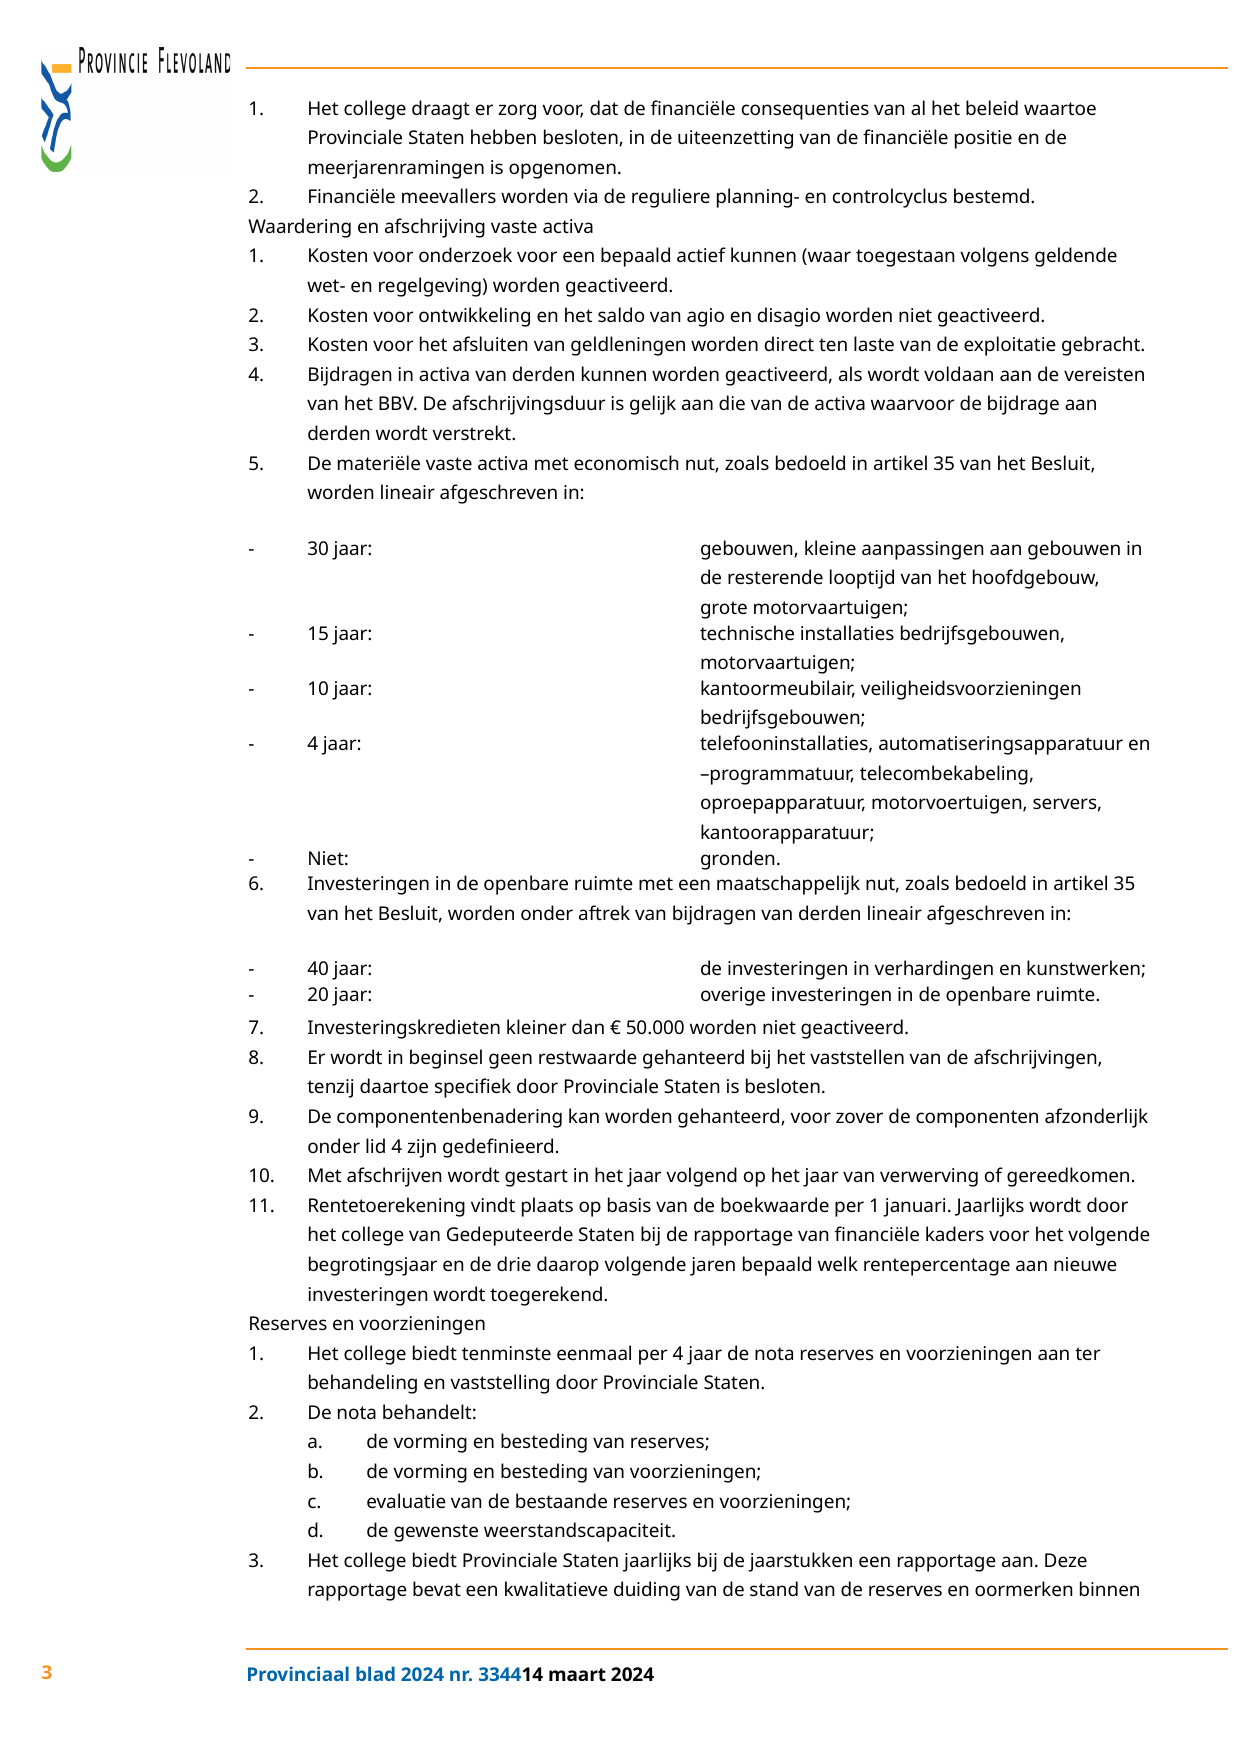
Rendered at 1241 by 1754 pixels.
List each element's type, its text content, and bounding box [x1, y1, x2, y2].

table_cell overige investeringen in de openbare ruimte. [700, 981, 1152, 1007]
list Kosten voor ontwikkeling en het saldo van agio en disagio worden niet geactiveerd. [248, 302, 1152, 328]
table_cell 10 jaar: [248, 675, 700, 730]
list Investeringskredieten kleiner dan € 50.000 worden niet geactiveerd. [248, 1014, 1152, 1040]
list De materiële vaste activa met economisch nut, zoals bedoeld in artikel 35 van het Besluit, worden lineair afgeschreven in: [248, 450, 1152, 505]
list Met afschrijven wordt gestart in het jaar volgend op het jaar van verwerving of gereedkomen. [248, 1162, 1152, 1188]
table_header 40 jaar: [248, 956, 700, 981]
list Het college biedt Provinciale Staten jaarlijks bij de jaarstukken een rapportage aan. Deze rapportage bevat een kwalitatieve duiding van de stand van de reserves en oormerken binnen [248, 1547, 1152, 1602]
list de vorming en besteding van voorzieningen; [307, 1458, 1152, 1484]
table_cell telefooninstallaties, automatiseringsapparatuur en –programmatuur, telecombekabeling, oproepapparatuur, motorvoertuigen, servers, kantoorapparatuur; [700, 730, 1152, 845]
list de gewenste weerstandscapaciteit. [307, 1517, 1152, 1543]
list Bijdragen in activa van derden kunnen worden geactiveerd, als wordt voldaan aan de vereisten van het BBV. De afschrijvingsduur is gelijk aan die van de activa waarvoor de bijdrage aan derden wordt verstrekt. [248, 361, 1152, 446]
table_cell gronden. [700, 845, 1152, 871]
list evaluatie van de bestaande reserves en voorzieningen; [307, 1488, 1152, 1514]
table_cell 20 jaar: [248, 981, 700, 1007]
table_header 30 jaar: [248, 535, 700, 620]
list Investeringen in de openbare ruimte met een maatschappelijk nut, zoals bedoeld in artikel 35 van het Besluit, worden onder aftrek van bijdragen van derden lineair afgeschreven in: [248, 871, 1152, 926]
list Kosten voor onderzoek voor een bepaald actief kunnen (waar toegestaan volgens geldende wet- en regelgeving) worden geactiveerd. [248, 243, 1152, 298]
table_cell Niet: [248, 845, 700, 871]
list Er wordt in beginsel geen restwaarde gehanteerd bij het vaststellen van de afschrijvingen, tenzij daartoe specifiek door Provinciale Staten is besloten. [248, 1044, 1152, 1099]
list de vorming en besteding van reserves; [307, 1429, 1152, 1454]
list Rentetoerekening vindt plaats op basis van de boekwaarde per 1 januari. Jaarlijks wordt door het college van Gedeputeerde Staten bij de rapportage van financiële kaders voor het volgende begrotingsjaar en de drie daarop volgende jaren bepaald welk rentepercentage aan nieuwe investeringen wordt toegerekend. [248, 1192, 1152, 1307]
list Het college draagt er zorg voor, dat de financiële consequenties van al het beleid waartoe Provinciale Staten hebben besloten, in de uiteenzetting van de financiële positie en de meerjarenramingen is opgenomen. [248, 95, 1152, 180]
list De nota behandelt: [248, 1399, 1152, 1425]
list Kosten voor het afsluiten van geldleningen worden direct ten laste van de exploitatie gebracht. [248, 331, 1152, 357]
list Financiële meevallers worden via de reguliere planning- en controlcyclus bestemd. [248, 183, 1152, 209]
table_header de investeringen in verhardingen en kunstwerken; [700, 956, 1152, 981]
list De componentenbenadering kan worden gehanteerd, voor zover de componenten afzonderlijk onder lid 4 zijn gedefinieerd. [248, 1103, 1152, 1159]
text Reserves en voorzieningen [248, 1310, 1152, 1336]
table_cell kantoormeubilair, veiligheidsvoorzieningen bedrijfsgebouwen; [700, 675, 1152, 730]
table_cell 4 jaar: [248, 730, 700, 845]
table_cell technische installaties bedrijfsgebouwen, motorvaartuigen; [700, 620, 1152, 675]
list Het college biedt tenminste eenmaal per 4 jaar de nota reserves en voorzieningen aan ter behandeling en vaststelling door Provinciale Staten. [248, 1340, 1152, 1395]
text Waardering en afschrijving vaste activa [248, 213, 1152, 239]
table_cell 15 jaar: [248, 620, 700, 675]
picture [41, 47, 231, 172]
table_header gebouwen, kleine aanpassingen aan gebouwen in de resterende looptijd van het hoofdgebouw, grote motorvaartuigen; [700, 535, 1152, 620]
